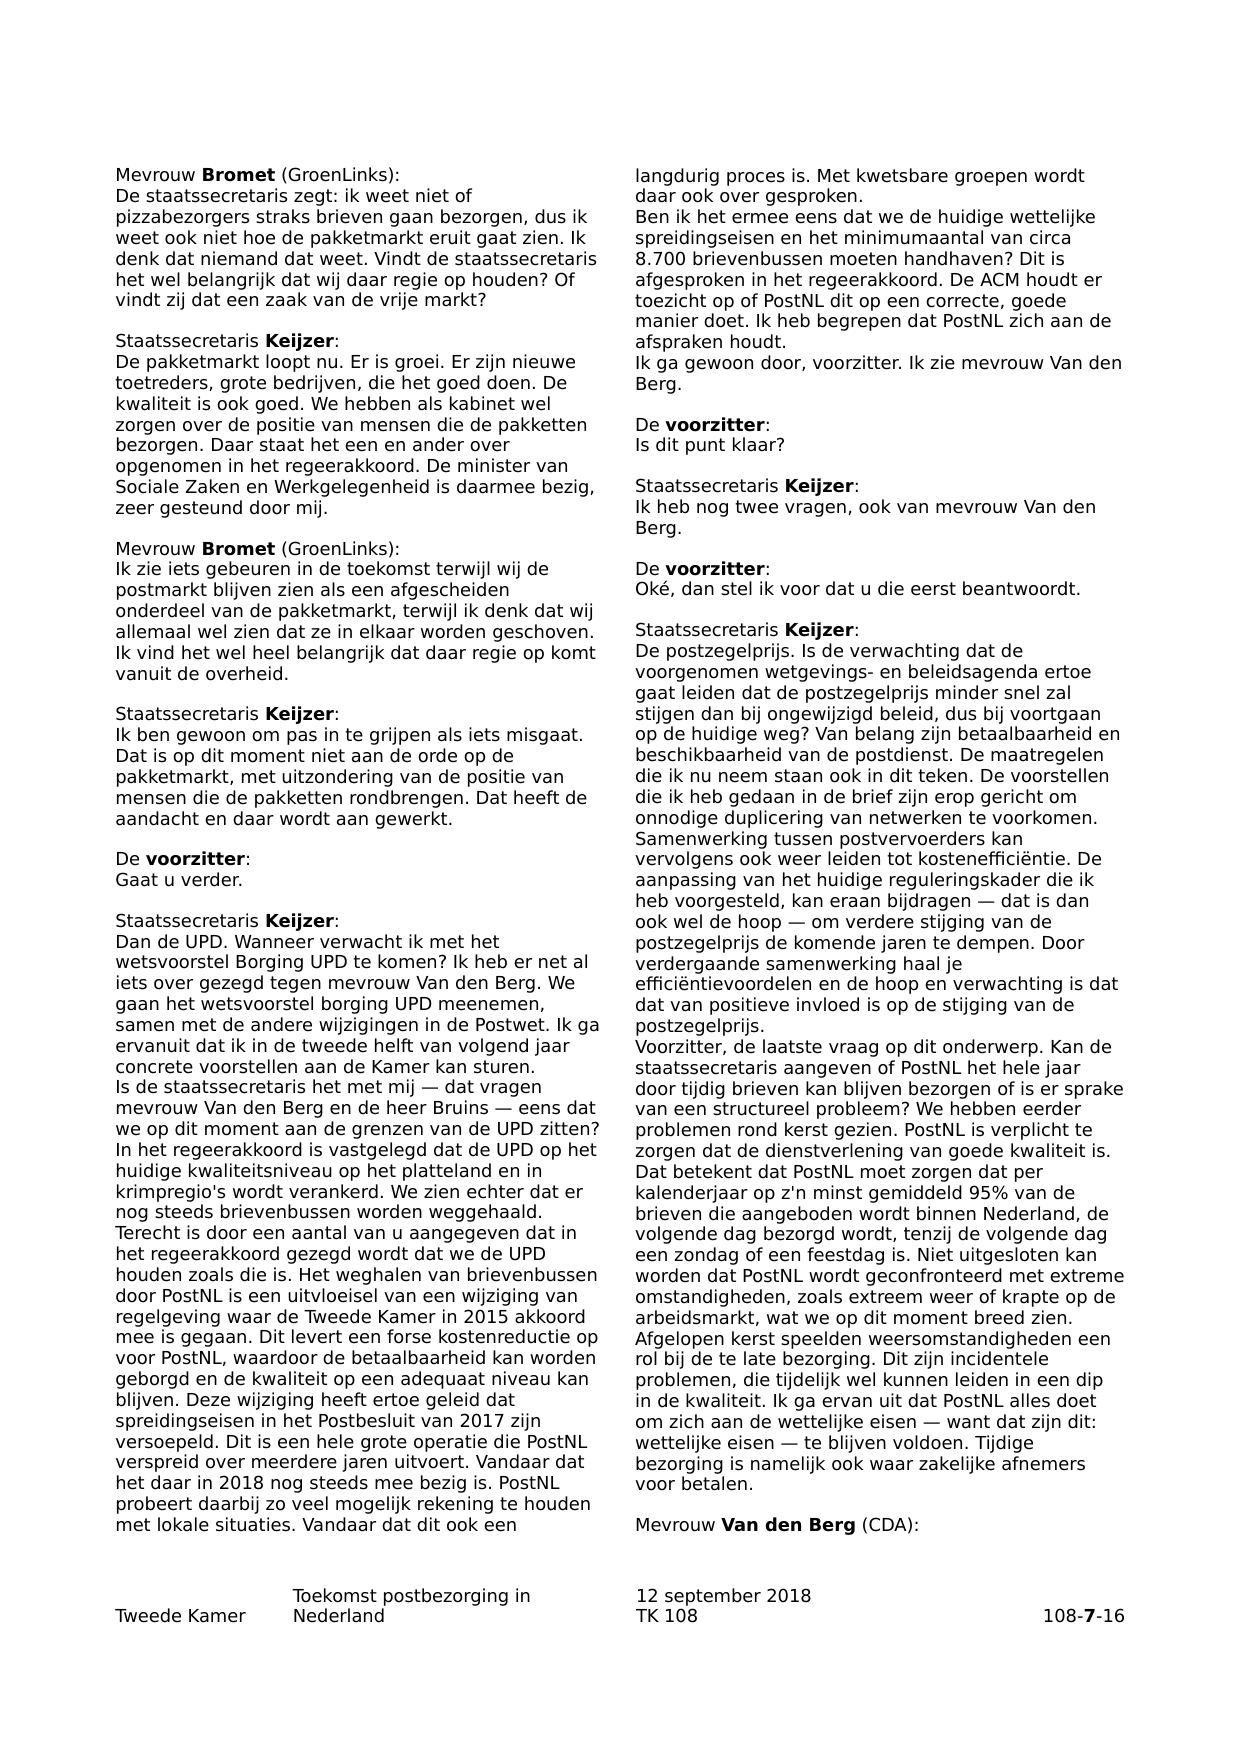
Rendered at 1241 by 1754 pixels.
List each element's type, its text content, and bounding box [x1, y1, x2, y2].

text De voorzitter: [115, 849, 605, 870]
text Is dit punt klaar? [635, 435, 1125, 456]
text De pakketmarkt loopt nu. Er is groei. Er zijn nieuwe toetreders, grote bedrijven, die het goed doen. De kwaliteit is ook goed. We hebben als kabinet wel zorgen over de positie van mensen die de pakketten bezorgen. Daar staat het een en ander over opgenomen in het regeerakkoord. De minister van Sociale Zaken en Werkgelegenheid is daarmee bezig, zeer gesteund door mij. [115, 352, 605, 518]
text Mevrouw Van den Berg (CDA): [635, 1515, 1125, 1536]
text Ik zie iets gebeuren in de toekomst terwijl wij de postmarkt blijven zien als een afgescheiden onderdeel van de pakketmarkt, terwijl ik denk dat wij allemaal wel zien dat ze in elkaar worden geschoven. Ik vind het wel heel belangrijk dat daar regie op komt vanuit de overheid. [115, 559, 605, 684]
text Ik ga gewoon door, voorzitter. Ik zie mevrouw Van den Berg. [635, 353, 1125, 394]
text Staatssecretaris Keijzer: [115, 704, 605, 725]
text Dan de UPD. Wanneer verwacht ik met het wetsvoorstel Borging UPD te komen? Ik heb er net al iets over gezegd tegen mevrouw Van den Berg. We gaan het wetsvoorstel borging UPD meenemen, samen met de andere wijzigingen in de Postwet. Ik ga ervanuit dat ik in de tweede helft van volgend jaar concrete voorstellen aan de Kamer kan sturen. [115, 931, 605, 1077]
text Mevrouw Bromet (GroenLinks): [115, 165, 605, 186]
text Staatssecretaris Keijzer: [115, 331, 605, 352]
text De voorzitter: [635, 414, 1125, 435]
text Staatssecretaris Keijzer: [635, 620, 1125, 641]
text Voorzitter, de laatste vraag op dit onderwerp. Kan de staatssecretaris aangeven of PostNL het hele jaar door tijdig brieven kan blijven bezorgen of is er sprake van een structureel probleem? We hebben eerder problemen rond kerst gezien. PostNL is verplicht te zorgen dat de dienstverlening van goede kwaliteit is. Dat betekent dat PostNL moet zorgen dat per kalenderjaar op z'n minst gemiddeld 95% van de brieven die aangeboden wordt binnen Nederland, de volgende dag bezorgd wordt, tenzij de volgende dag een zondag of een feestdag is. Niet uitgesloten kan worden dat PostNL wordt geconfronteerd met extreme omstandigheden, zoals extreem weer of krapte op de arbeidsmarkt, wat we op dit moment breed zien. Afgelopen kerst speelden weersomstandigheden een rol bij de te late bezorging. Dit zijn incidentele problemen, die tijdelijk wel kunnen leiden in een dip in de kwaliteit. Ik ga ervan uit dat PostNL alles doet om zich aan de wettelijke eisen — want dat zijn dit: wettelijke eisen — te blijven voldoen. Tijdige bezorging is namelijk ook waar zakelijke afnemers voor betalen. [635, 1037, 1125, 1495]
text Is de staatssecretaris het met mij — dat vragen mevrouw Van den Berg en de heer Bruins — eens dat we op dit moment aan de grenzen van de UPD zitten? In het regeerakkoord is vastgelegd dat de UPD op het huidige kwaliteitsniveau op het platteland en in krimpregio's wordt verankerd. We zien echter dat er nog steeds brievenbussen worden weggehaald. Terecht is door een aantal van u aangegeven dat in het regeerakkoord gezegd wordt dat we de UPD houden zoals die is. Het weghalen van brievenbussen door PostNL is een uitvloeisel van een wijziging van regelgeving waar de Tweede Kamer in 2015 akkoord mee is gegaan. Dit levert een forse kostenreductie op voor PostNL, waardoor de betaalbaarheid kan worden geborgd en de kwaliteit op een adequaat niveau kan blijven. Deze wijziging heeft ertoe geleid dat spreidingseisen in het Postbesluit van 2017 zijn versoepeld. Dit is een hele grote operatie die PostNL verspreid over meerdere jaren uitvoert. Vandaar dat het daar in 2018 nog steeds mee bezig is. PostNL probeert daarbij zo veel mogelijk rekening te houden met lokale situaties. Vandaar dat dit ook een [115, 1077, 605, 1536]
text De postzegelprijs. Is de verwachting dat de voorgenomen wetgevings- en beleidsagenda ertoe gaat leiden dat de postzegelprijs minder snel zal stijgen dan bij ongewijzigd beleid, dus bij voortgaan op de huidige weg? Van belang zijn betaalbaarheid en beschikbaarheid van de postdienst. De maatregelen die ik nu neem staan ook in dit teken. De voorstellen die ik heb gedaan in de brief zijn erop gericht om onnodige duplicering van netwerken te voorkomen. Samenwerking tussen postvervoerders kan vervolgens ook weer leiden tot kostenefficiëntie. De aanpassing van het huidige reguleringskader die ik heb voorgesteld, kan eraan bijdragen — dat is dan ook wel de hoop — om verdere stijging van de postzegelprijs de komende jaren te dempen. Door verdergaande samenwerking haal je efficiëntievoordelen en de hoop en verwachting is dat dat van positieve invloed is op de stijging van de postzegelprijs. [635, 641, 1125, 1037]
text Mevrouw Bromet (GroenLinks): [115, 538, 605, 559]
text De staatssecretaris zegt: ik weet niet of pizzabezorgers straks brieven gaan bezorgen, dus ik weet ook niet hoe de pakketmarkt eruit gaat zien. Ik denk dat niemand dat weet. Vindt de staatssecretaris het wel belangrijk dat wij daar regie op houden? Of vindt zij dat een zaak van de vrije markt? [115, 186, 605, 311]
text Staatssecretaris Keijzer: [635, 476, 1125, 497]
text Ik heb nog twee vragen, ook van mevrouw Van den Berg. [635, 497, 1125, 538]
text Ben ik het ermee eens dat we de huidige wettelijke spreidingseisen en het minimumaantal van circa 8.700 brievenbussen moeten handhaven? Dit is afgesproken in het regeerakkoord. De ACM houdt er toezicht op of PostNL dit op een correcte, goede manier doet. Ik heb begrepen dat PostNL zich aan de afspraken houdt. [635, 207, 1125, 353]
text Gaat u verder. [115, 870, 605, 891]
text De voorzitter: [635, 558, 1125, 579]
text Oké, dan stel ik voor dat u die eerst beantwoordt. [635, 579, 1125, 600]
text Staatssecretaris Keijzer: [115, 911, 605, 931]
text Ik ben gewoon om pas in te grijpen als iets misgaat. Dat is op dit moment niet aan de orde op de pakketmarkt, met uitzondering van de positie van mensen die de pakketten rondbrengen. Dat heeft de aandacht en daar wordt aan gewerkt. [115, 725, 605, 829]
text langdurig proces is. Met kwetsbare groepen wordt daar ook over gesproken. [635, 165, 1125, 207]
